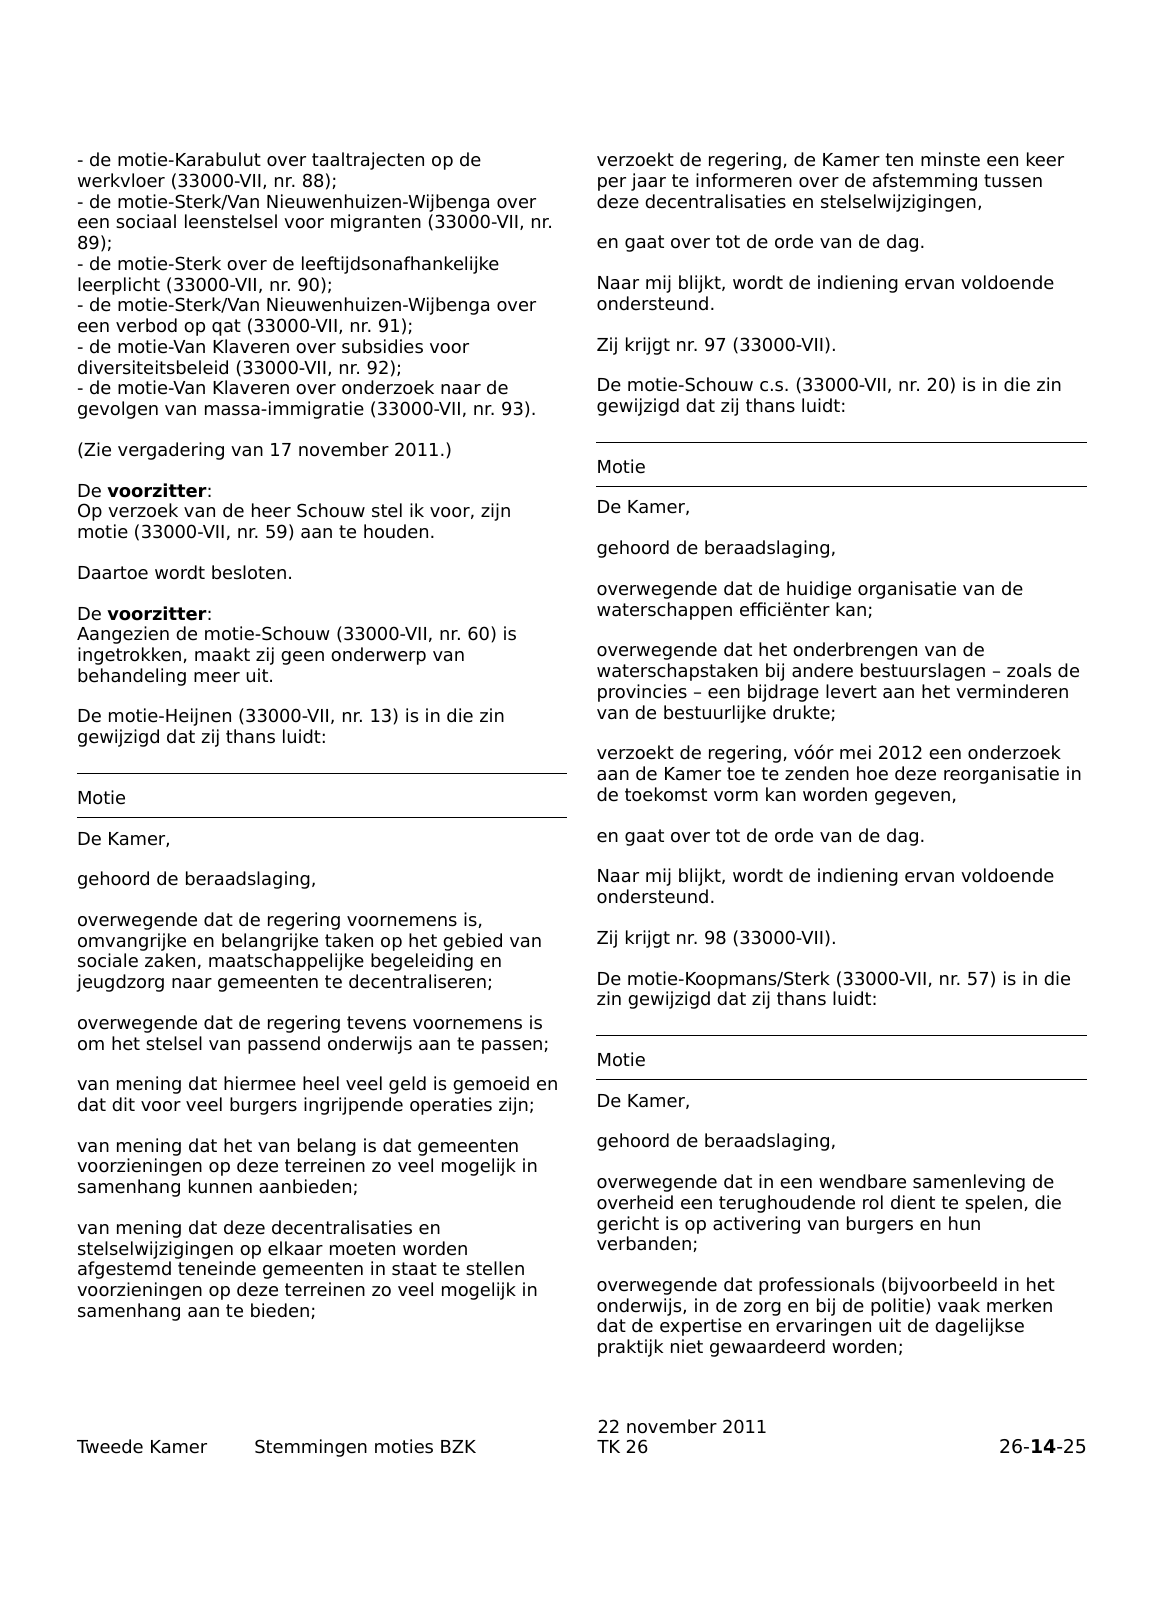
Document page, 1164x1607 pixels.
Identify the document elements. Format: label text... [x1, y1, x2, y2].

text De Kamer, [77, 828, 567, 849]
text overwegende dat de huidige organisatie van de waterschappen efficiënter kan; [596, 579, 1087, 620]
text Naar mij blijkt, wordt de indiening ervan voldoende ondersteund. [596, 273, 1087, 314]
text gehoord de beraadslaging, [77, 869, 567, 890]
text en gaat over tot de orde van de dag. [596, 825, 1087, 846]
text Aangezien de motie-Schouw (33000-VII, nr. 60) is ingetrokken, maakt zij geen onderwerp van behandeling meer uit. [77, 624, 567, 686]
text - de motie-Sterk/Van Nieuwenhuizen-Wijbenga over een verbod op qat (33000-VII, nr. 91); [77, 295, 567, 337]
text De motie-Schouw c.s. (33000-VII, nr. 20) is in die zin gewijzigd dat zij thans luidt: [596, 375, 1087, 417]
text - de motie-Van Klaveren over onderzoek naar de gevolgen van massa-immigratie (33000-VII, nr. 93). [77, 378, 567, 420]
text - de motie-Sterk over de leeftijdsonafhankelijke leerplicht (33000-VII, nr. 90); [77, 254, 567, 295]
text van mening dat hiermee heel veel geld is gemoeid en dat dit voor veel burgers ingrijpende operaties zijn; [77, 1074, 567, 1116]
text Op verzoek van de heer Schouw stel ik voor, zijn motie (33000-VII, nr. 59) aan te houden. [77, 501, 567, 543]
text - de motie-Karabulut over taaltrajecten op de werkvloer (33000-VII, nr. 88); [77, 150, 567, 192]
text overwegende dat het onderbrengen van de waterschapstaken bij andere bestuurslagen – zoals de provincies – een bijdrage levert aan het verminderen van de bestuurlijke drukte; [596, 640, 1087, 723]
text overwegende dat de regering voornemens is, omvangrijke en belangrijke taken op het gebied van sociale zaken, maatschappelijke begeleiding en jeugdzorg naar gemeenten te decentraliseren; [77, 910, 567, 993]
text - de motie-Van Klaveren over subsidies voor diversiteitsbeleid (33000-VII, nr. 92); [77, 337, 567, 378]
text overwegende dat in een wendbare samenleving de overheid een terughoudende rol dient te spelen, die gericht is op activering van burgers en hun verbanden; [596, 1172, 1087, 1255]
text De motie-Heijnen (33000-VII, nr. 13) is in die zin gewijzigd dat zij thans luidt: [77, 706, 567, 748]
text gehoord de beraadslaging, [596, 1131, 1087, 1152]
text De Kamer, [596, 497, 1087, 518]
text Daartoe wordt besloten. [77, 563, 567, 583]
text De Kamer, [596, 1090, 1087, 1111]
text Motie [596, 1050, 1087, 1070]
text Motie [77, 788, 567, 808]
text De voorzitter: [77, 603, 567, 624]
text (Zie vergadering van 17 november 2011.) [77, 440, 567, 460]
text overwegende dat professionals (bijvoorbeeld in het onderwijs, in de zorg en bij de politie) vaak merken dat de expertise en ervaringen uit de dagelijkse praktijk niet gewaardeerd worden; [596, 1275, 1087, 1358]
text Naar mij blijkt, wordt de indiening ervan voldoende ondersteund. [596, 866, 1087, 908]
text Zij krijgt nr. 97 (33000-VII). [596, 334, 1087, 355]
text van mening dat het van belang is dat gemeenten voorzieningen op deze terreinen zo veel mogelijk in samenhang kunnen aanbieden; [77, 1136, 567, 1198]
text en gaat over tot de orde van de dag. [596, 232, 1087, 253]
text De voorzitter: [77, 480, 567, 501]
text van mening dat deze decentralisaties en stelselwijzigingen op elkaar moeten worden afgestemd teneinde gemeenten in staat te stellen voorzieningen op deze terreinen zo veel mogelijk in samenhang aan te bieden; [77, 1218, 567, 1321]
text - de motie-Sterk/Van Nieuwenhuizen-Wijbenga over een sociaal leenstelsel voor migranten (33000-VII, nr. 89); [77, 192, 567, 254]
text Zij krijgt nr. 98 (33000-VII). [596, 928, 1087, 948]
text De motie-Koopmans/Sterk (33000-VII, nr. 57) is in die zin gewijzigd dat zij thans luidt: [596, 968, 1087, 1010]
text Motie [596, 457, 1087, 477]
text gehoord de beraadslaging, [596, 538, 1087, 559]
text verzoekt de regering, de Kamer ten minste een keer per jaar te informeren over de afstemming tussen deze decentralisaties en stelselwijzigingen, [596, 150, 1087, 212]
text overwegende dat de regering tevens voornemens is om het stelsel van passend onderwijs aan te passen; [77, 1013, 567, 1054]
text verzoekt de regering, vóór mei 2012 een onderzoek aan de Kamer toe te zenden hoe deze reorganisatie in de toekomst vorm kan worden gegeven, [596, 743, 1087, 805]
